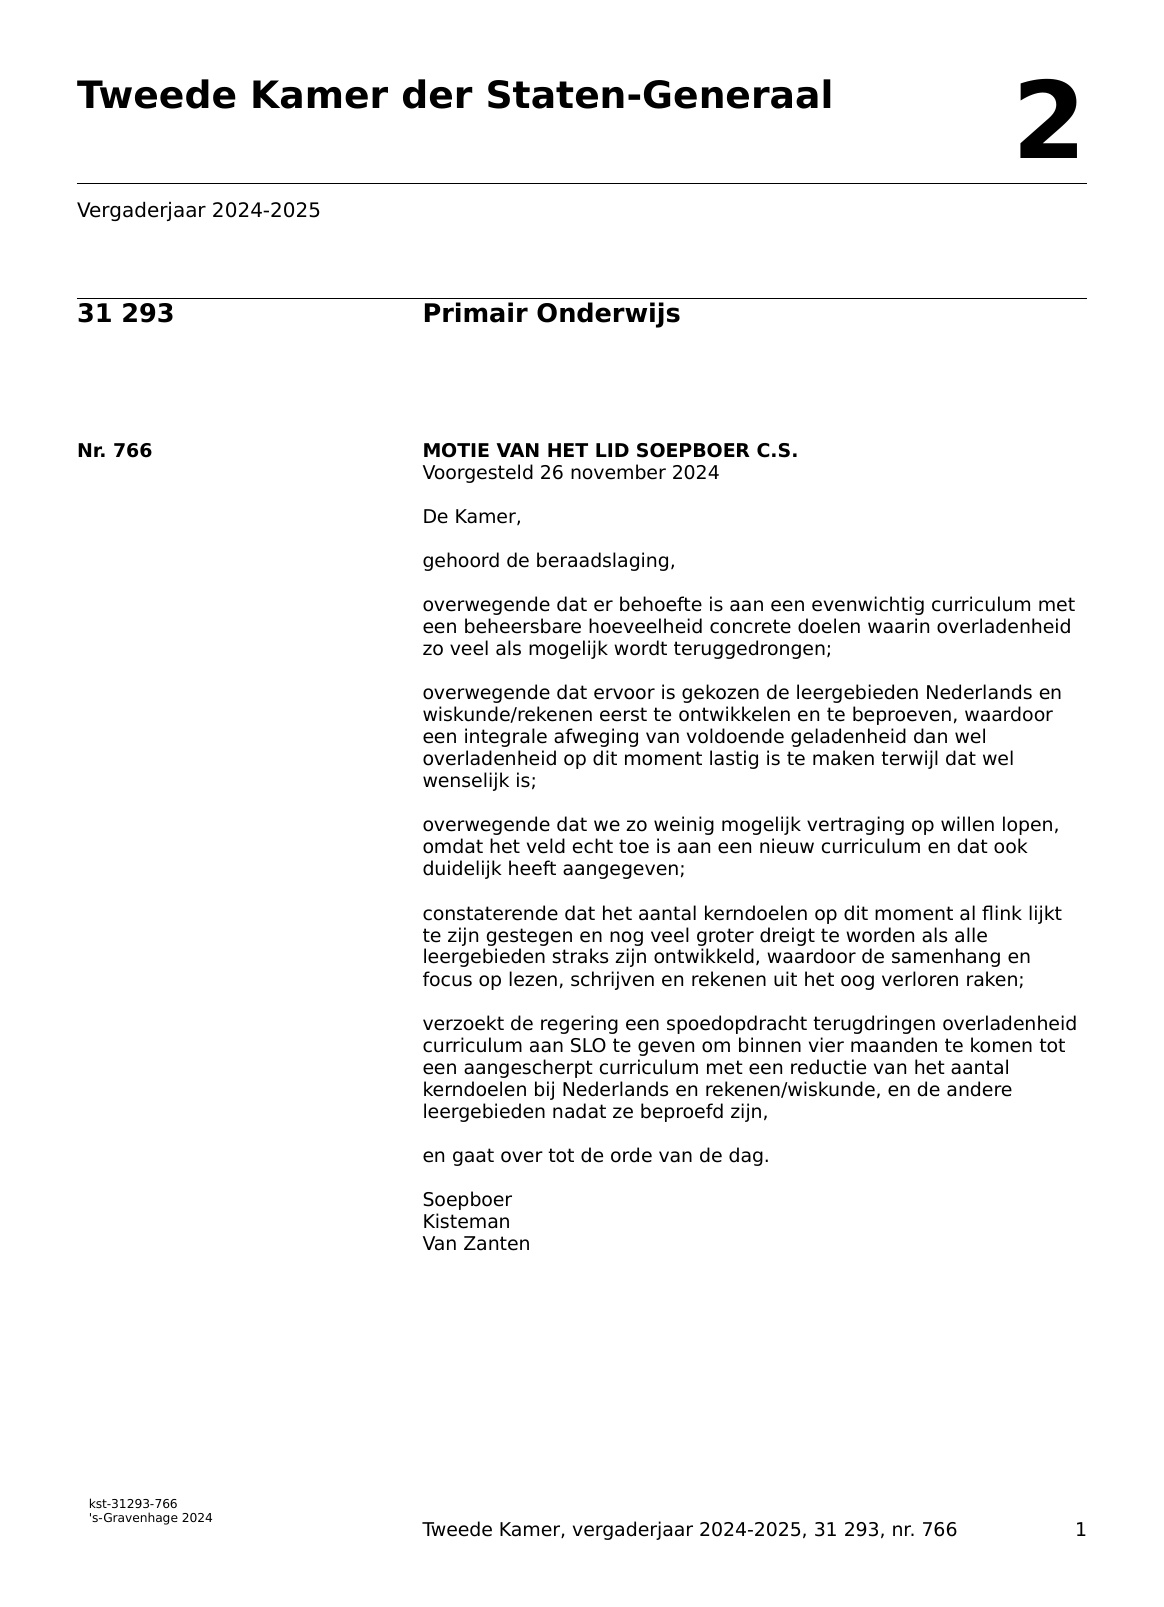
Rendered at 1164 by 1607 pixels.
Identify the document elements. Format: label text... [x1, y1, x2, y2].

text constaterende dat het aantal kerndoelen op dit moment al flink lijkt te zijn gestegen en nog veel groter dreigt te worden als alle leergebieden straks zijn ontwikkeld, waardoor de samenhang en focus op lezen, schrijven en rekenen uit het oog verloren raken; [422, 902, 1087, 990]
text kst-31293-766 [88, 1497, 323, 1511]
text gehoord de beraadslaging, [422, 550, 1087, 572]
text en gaat over tot de orde van de dag. [422, 1145, 1087, 1167]
text Soepboer [422, 1189, 1087, 1211]
text Kisteman [422, 1211, 1087, 1233]
text overwegende dat er behoefte is aan een evenwichtig curriculum met een beheersbare hoeveelheid concrete doelen waarin overladenheid zo veel als mogelijk wordt teruggedrongen; [422, 594, 1087, 660]
text verzoekt de regering een spoedopdracht terugdringen overladenheid curriculum aan SLO te geven om binnen vier maanden te komen tot een aangescherpt curriculum met een reductie van het aantal kerndoelen bij Nederlands en rekenen/wiskunde, en de andere leergebieden nadat ze beproefd zijn, [422, 1013, 1087, 1122]
table_header Tweede Kamer der Staten-Generaal [77, 59, 886, 183]
text overwegende dat we zo weinig mogelijk vertraging op willen lopen, omdat het veld echt toe is aan een nieuw curriculum en dat ook duidelijk heeft aangegeven; [422, 814, 1087, 880]
table_cell Vergaderjaar 2024-2025 [77, 184, 1087, 298]
text Van Zanten [422, 1233, 1087, 1255]
text De Kamer, [422, 506, 1087, 528]
text overwegende dat ervoor is gekozen de leergebieden Nederlands en wiskunde/rekenen eerst te ontwikkelen en te beproeven, waardoor een integrale afweging van voldoende geladenheid dan wel overladenheid op dit moment lastig is te maken terwijl dat wel wenselijk is; [422, 682, 1087, 792]
table_header 2 [886, 59, 1087, 183]
subtitle 31 293 Primair Onderwijs [77, 299, 1087, 329]
text Voorgesteld 26 november 2024 [422, 462, 1087, 484]
subtitle Nr. 766 MOTIE VAN HET LID SOEPBOER C.S. [77, 440, 1087, 462]
text 's-Gravenhage 2024 [88, 1511, 323, 1525]
